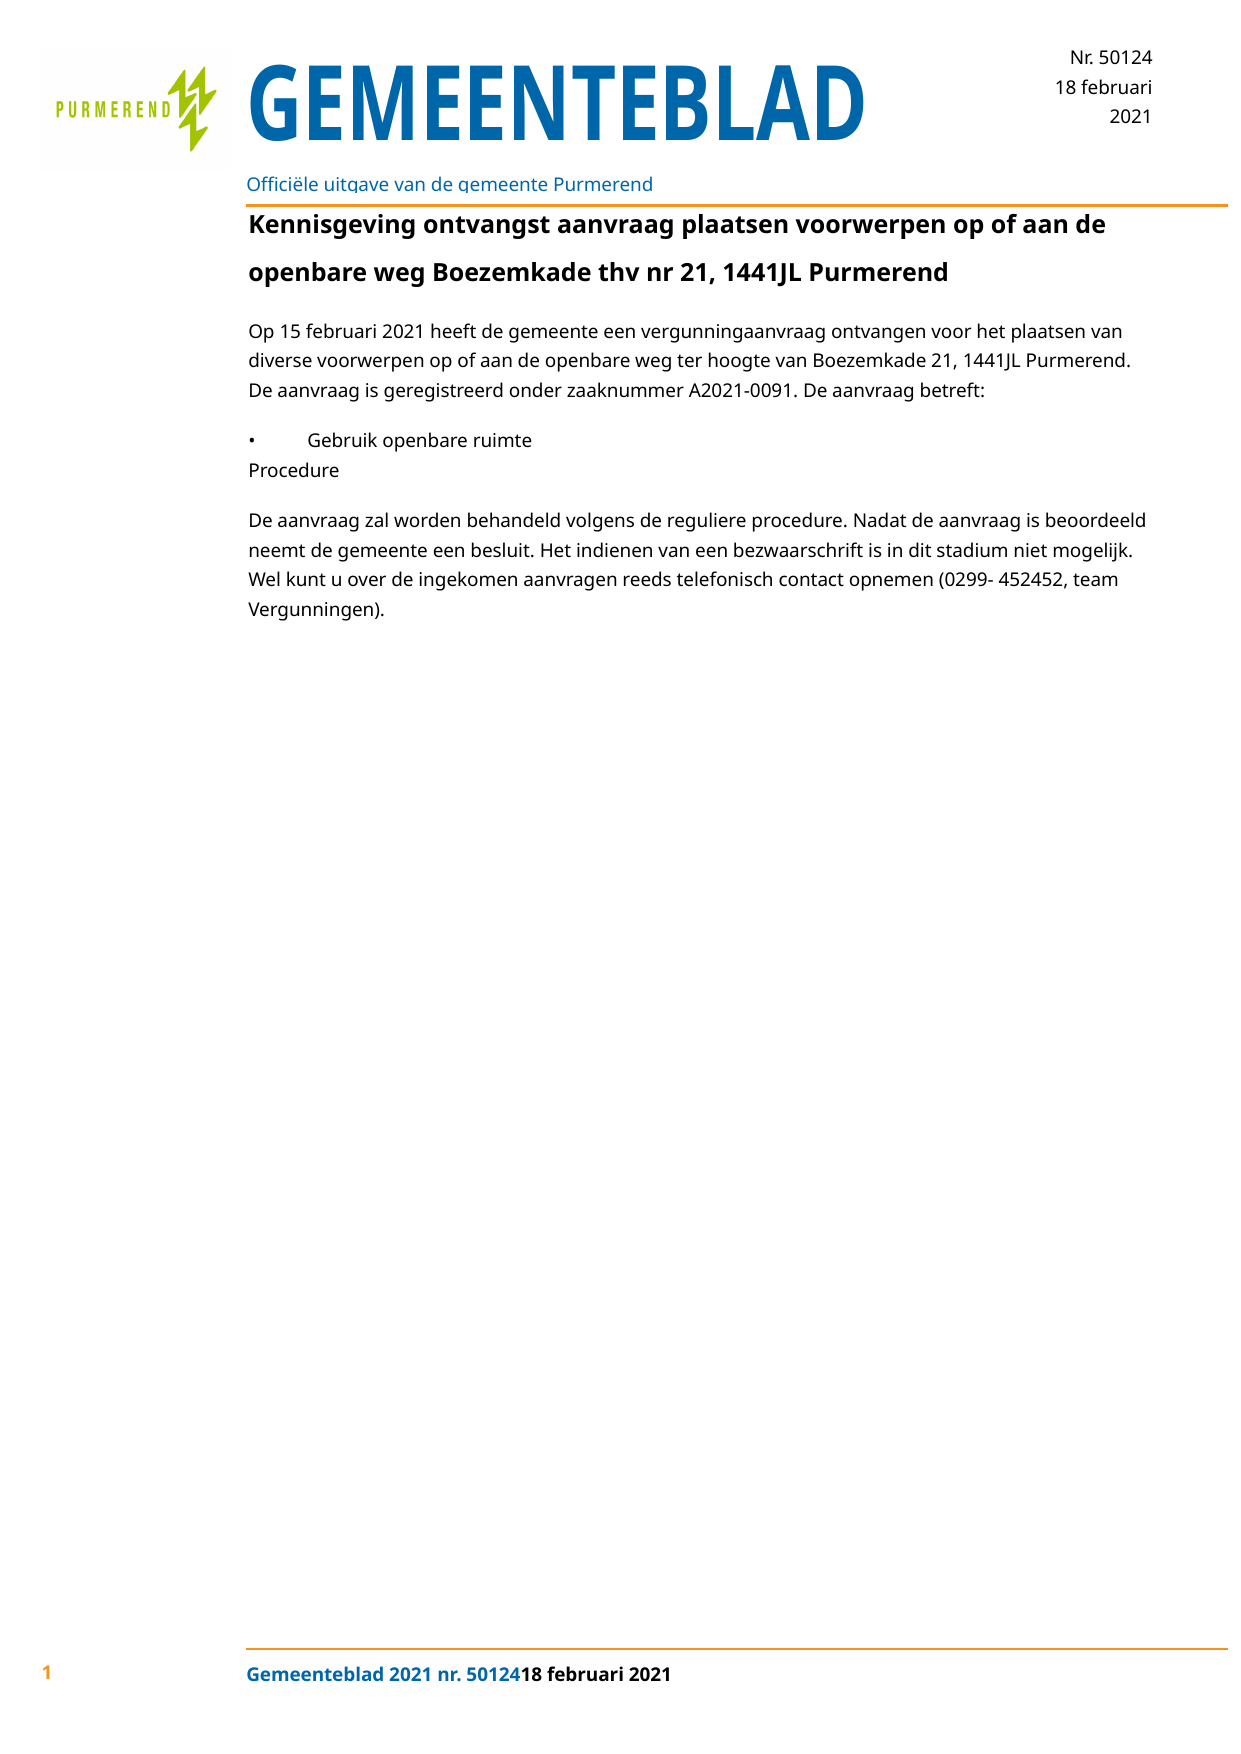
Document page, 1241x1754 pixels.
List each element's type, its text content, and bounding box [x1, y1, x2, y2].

text Procedure [248, 457, 1152, 483]
picture [41, 47, 231, 172]
text Op 15 februari 2021 heeft de gemeente een vergunningaanvraag ontvangen voor het plaatsen van diverse voorwerpen op of aan de openbare weg ter hoogte van Boezemkade 21, 1441JL Purmerend. De aanvraag is geregistreerd onder zaaknummer A2021-0091. De aanvraag betreft: [248, 318, 1152, 403]
text Kennisgeving ontvangst aanvraag plaatsen voorwerpen op of aan de openbare weg Boezemkade thv nr 21, 1441JL Purmerend [248, 207, 1152, 288]
text De aanvraag zal worden behandeld volgens de reguliere procedure. Nadat de aanvraag is beoordeeld neemt de gemeente een besluit. Het indienen van een bezwaarschrift is in dit stadium niet mogelijk. Wel kunt u over de ingekomen aanvragen reeds telefonisch contact opnemen (0299- 452452, team Vergunningen). [248, 507, 1152, 622]
list Gebruik openbare ruimte [248, 427, 1152, 453]
